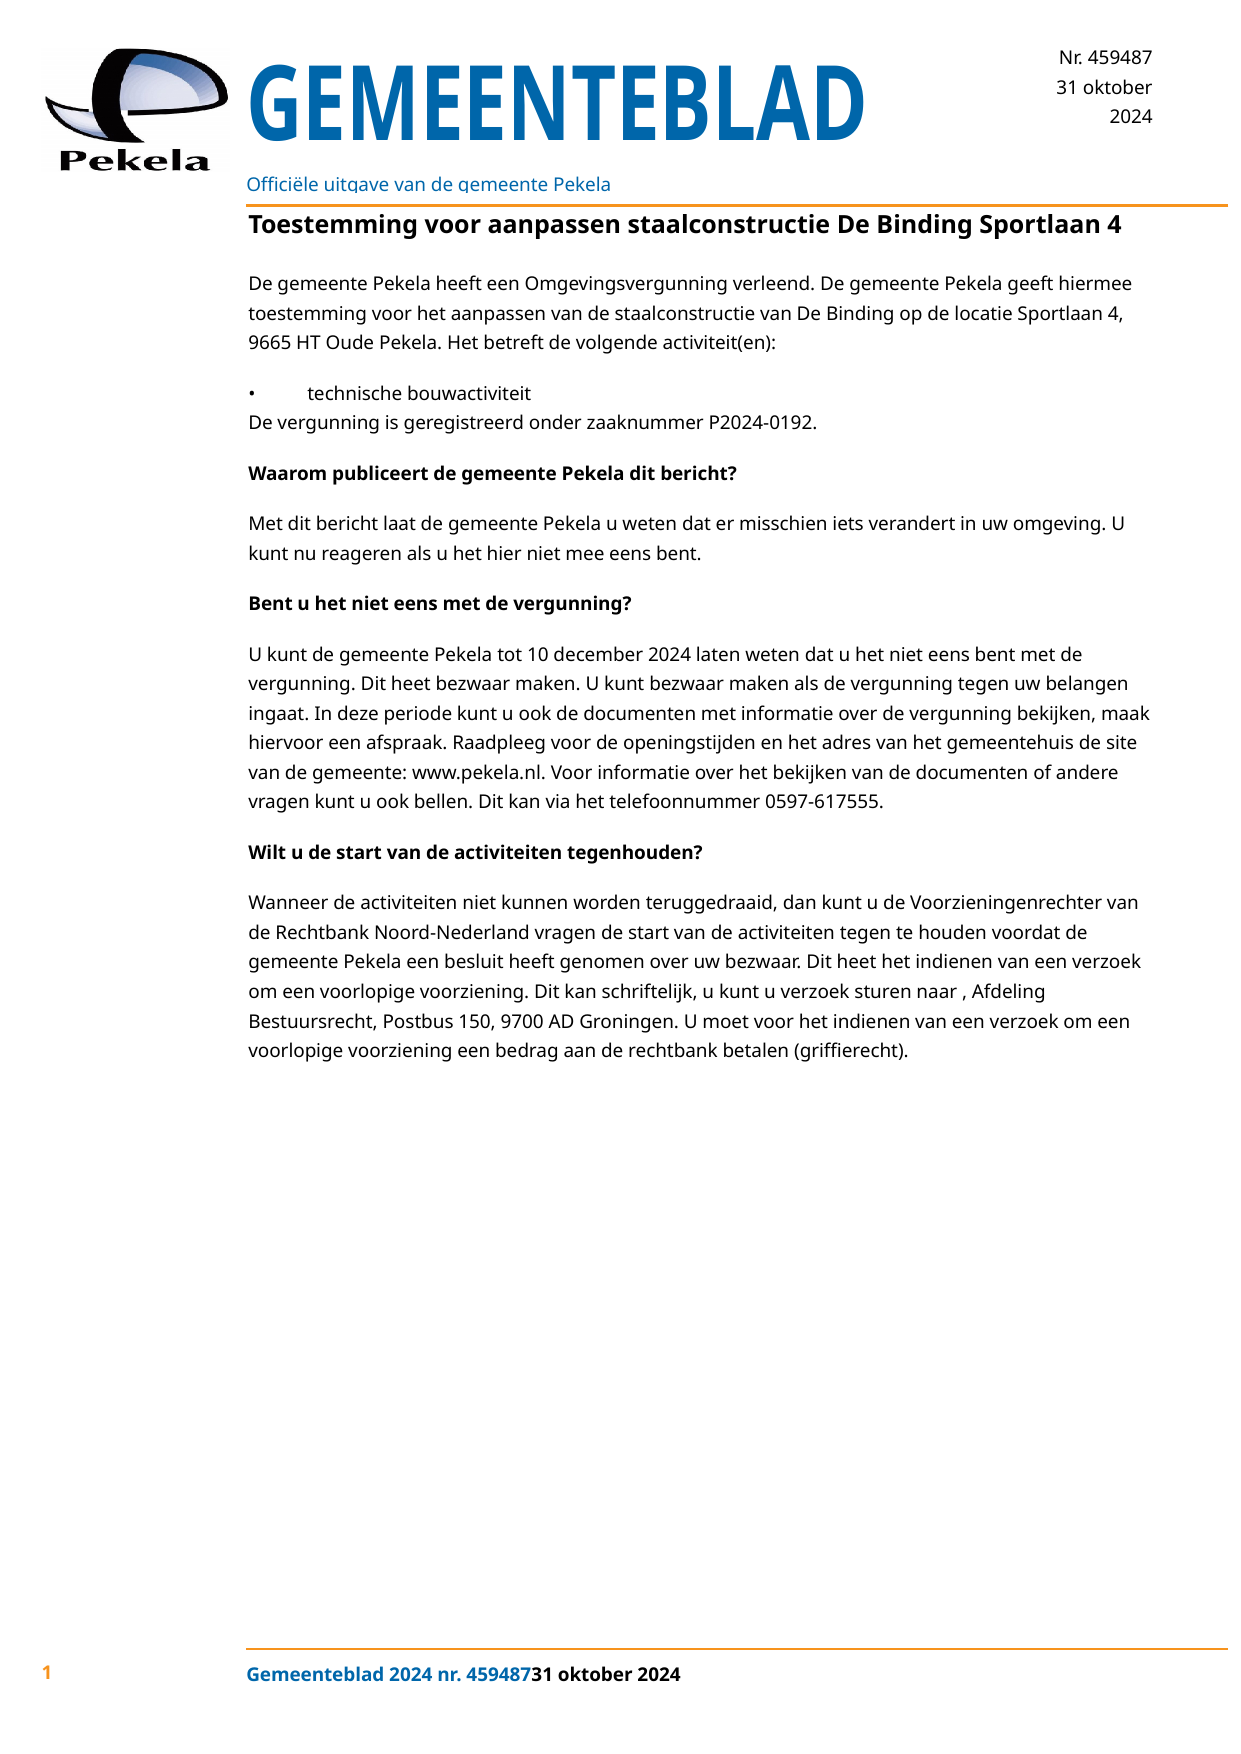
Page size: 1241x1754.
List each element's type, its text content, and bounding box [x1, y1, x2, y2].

list technische bouwactiviteit [248, 380, 1152, 406]
text Wanneer de activiteiten niet kunnen worden teruggedraaid, dan kunt u de Voorzieningenrechter van de Rechtbank Noord-Nederland vragen de start van de activiteiten tegen te houden voordat de gemeente Pekela een besluit heeft genomen over uw bezwaar. Dit heet het indienen van een verzoek om een voorlopige voorziening. Dit kan schriftelijk, u kunt u verzoek sturen naar , Afdeling Bestuursrecht, Postbus 150, 9700 AD Groningen. U moet voor het indienen van een verzoek om een voorlopige voorziening een bedrag aan de rechtbank betalen (griffierecht). [248, 889, 1152, 1063]
picture [41, 47, 231, 172]
text De gemeente Pekela heeft een Omgevingsvergunning verleend. De gemeente Pekela geeft hiermee toestemming voor het aanpassen van de staalconstructie van De Binding op de locatie Sportlaan 4, 9665 HT Oude Pekela. Het betreft de volgende activiteit(en): [248, 270, 1152, 355]
text De vergunning is geregistreerd onder zaaknummer P2024-0192. [248, 409, 1152, 435]
text Wilt u de start van de activiteiten tegenhouden? [248, 839, 1152, 865]
text Bent u het niet eens met de vergunning? [248, 590, 1152, 616]
text Toestemming voor aanpassen staalconstructie De Binding Sportlaan 4 [248, 207, 1152, 241]
text Met dit bericht laat de gemeente Pekela u weten dat er misschien iets verandert in uw omgeving. U kunt nu reageren als u het hier niet mee eens bent. [248, 510, 1152, 566]
text Waarom publiceert de gemeente Pekela dit bericht? [248, 460, 1152, 486]
text U kunt de gemeente Pekela tot 10 december 2024 laten weten dat u het niet eens bent met de vergunning. Dit heet bezwaar maken. U kunt bezwaar maken als de vergunning tegen uw belangen ingaat. In deze periode kunt u ook de documenten met informatie over de vergunning bekijken, maak hiervoor een afspraak. Raadpleeg voor de openingstijden en het adres van het gemeentehuis de site van de gemeente: www.pekela.nl. Voor informatie over het bekijken van de documenten of andere vragen kunt u ook bellen. Dit kan via het telefoonnummer 0597-617555. [248, 641, 1152, 814]
